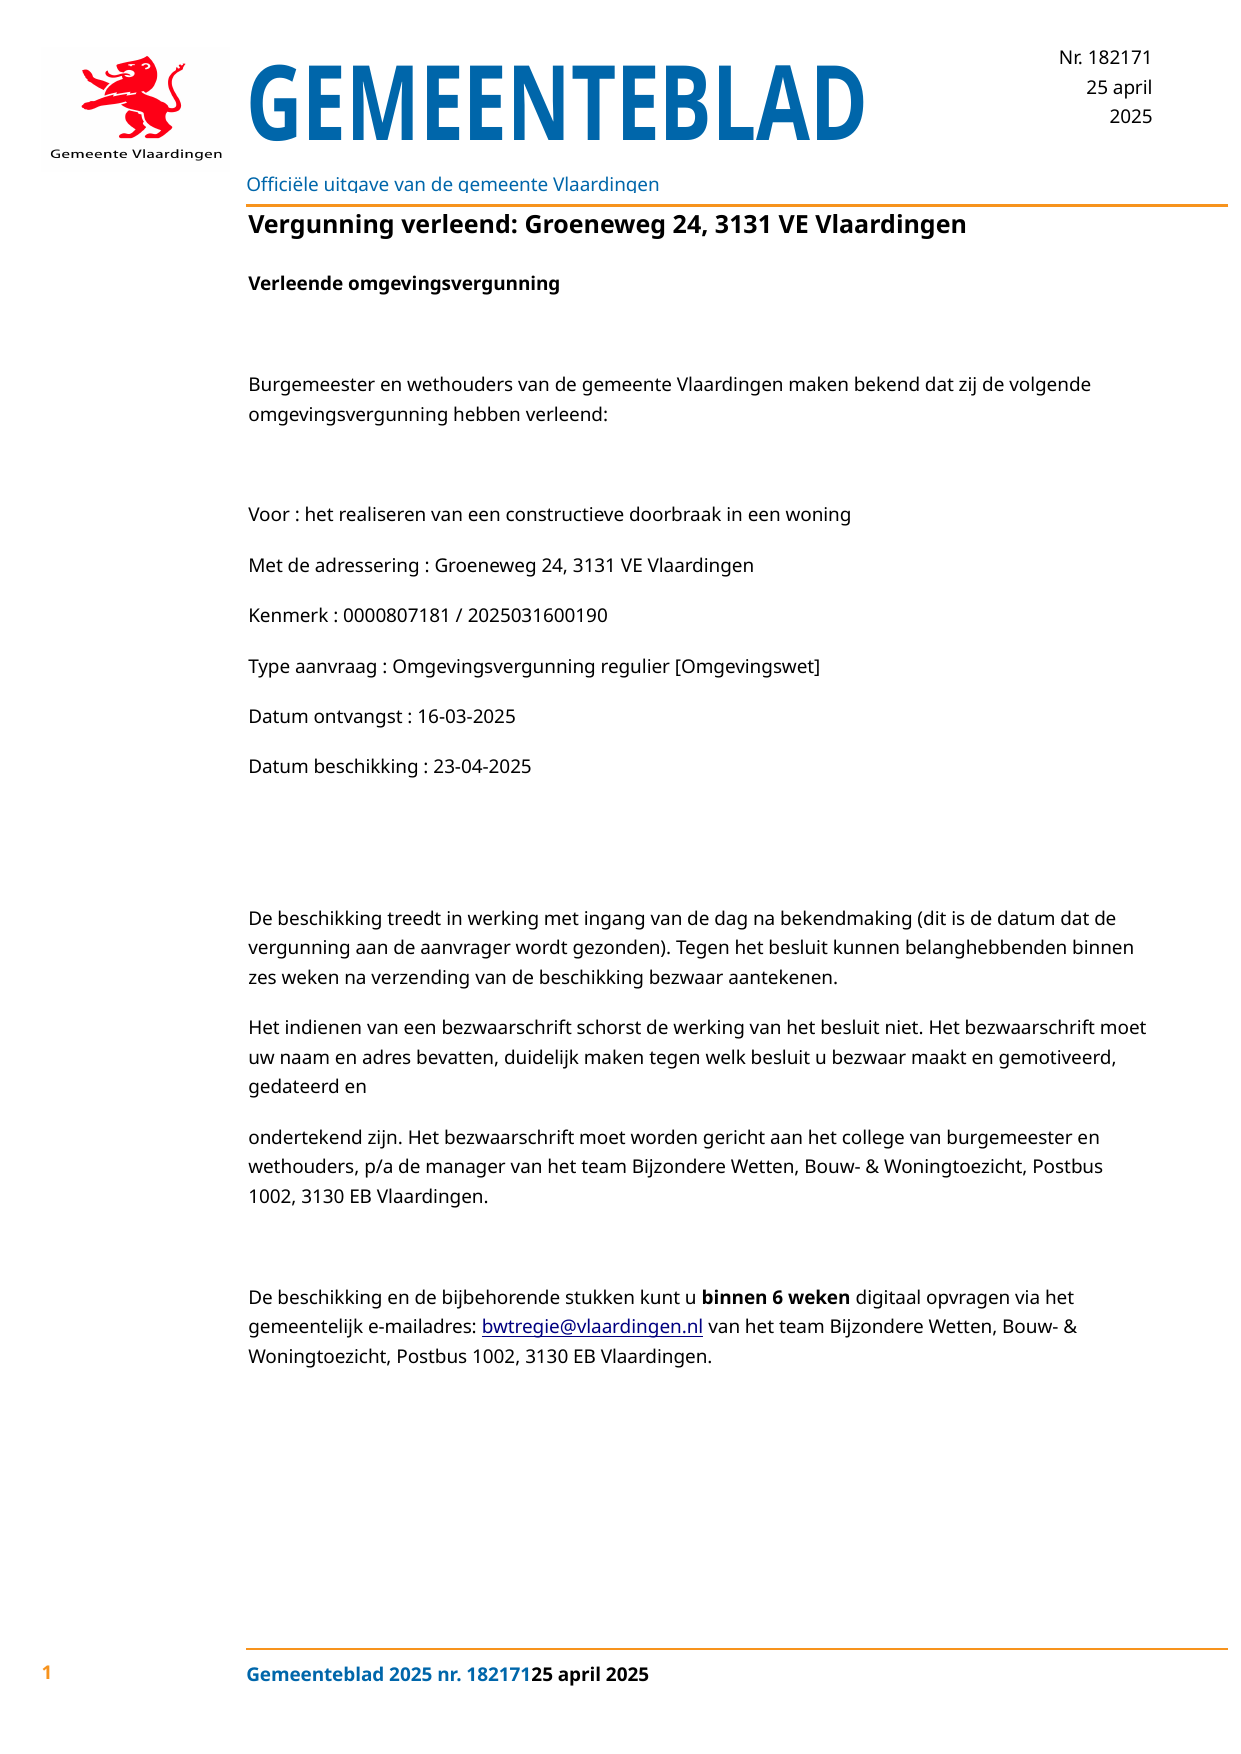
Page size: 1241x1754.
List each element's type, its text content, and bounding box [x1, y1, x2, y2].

picture [41, 47, 231, 172]
text Datum beschikking : 23-04-2025 [248, 754, 1152, 779]
text Het indienen van een bezwaarschrift schorst de werking van het besluit niet. Het bezwaarschrift moet uw naam en adres bevatten, duidelijk maken tegen welk besluit u bezwaar maakt en gemotiveerd, gedateerd en [248, 1014, 1152, 1099]
text ondertekend zijn. Het bezwaarschrift moet worden gericht aan het college van burgemeester en wethouders, p/a de manager van het team Bijzondere Wetten, Bouw- & Woningtoezicht, Postbus 1002, 3130 EB Vlaardingen. [248, 1124, 1152, 1209]
text Datum ontvangst : 16-03-2025 [248, 703, 1152, 729]
text Burgemeester en wethouders van de gemeente Vlaardingen maken bekend dat zij de volgende omgevingsvergunning hebben verleend: [248, 371, 1152, 426]
text Kenmerk : 0000807181 / 2025031600190 [248, 602, 1152, 628]
text Verleende omgevingsvergunning [248, 270, 1152, 296]
text Vergunning verleend: Groeneweg 24, 3131 VE Vlaardingen [248, 207, 1152, 241]
text De beschikking treedt in werking met ingang van de dag na bekendmaking (dit is de datum dat de vergunning aan de aanvrager wordt gezonden). Tegen het besluit kunnen belanghebbenden binnen zes weken na verzending van de beschikking bezwaar aantekenen. [248, 905, 1152, 990]
text Type aanvraag : Omgevingsvergunning regulier [Omgevingswet] [248, 653, 1152, 678]
text Met de adressering : Groeneweg 24, 3131 VE Vlaardingen [248, 552, 1152, 578]
text Voor : het realiseren van een constructieve doorbraak in een woning [248, 502, 1152, 527]
text De beschikking en de bijbehorende stukken kunt u binnen 6 weken digitaal opvragen via het gemeentelijk e-mailadres: bwtregie@vlaardingen.nl van het team Bijzondere Wetten, Bouw- & Woningtoezicht, Postbus 1002, 3130 EB Vlaardingen. [248, 1284, 1152, 1369]
